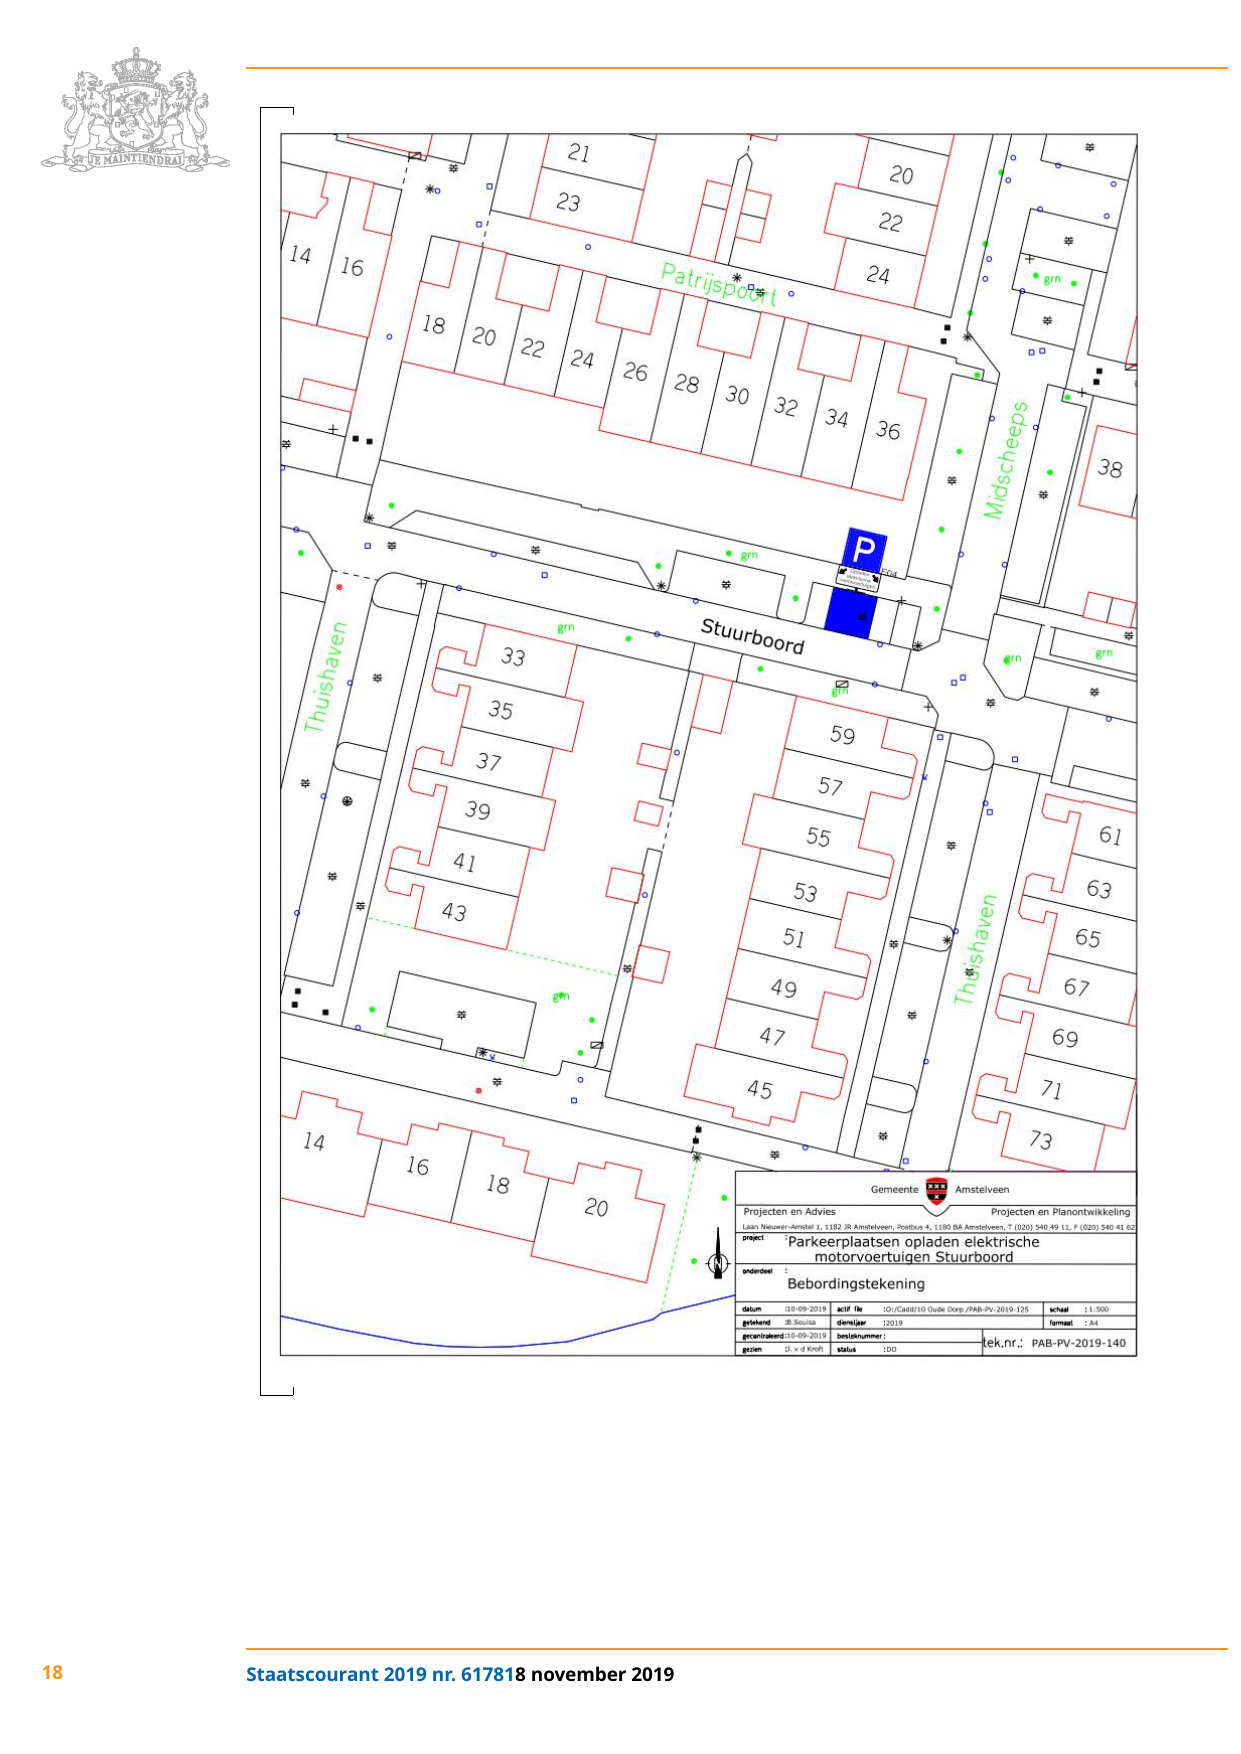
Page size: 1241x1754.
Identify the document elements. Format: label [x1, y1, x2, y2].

picture [268, 115, 1173, 1387]
picture [41, 47, 231, 172]
